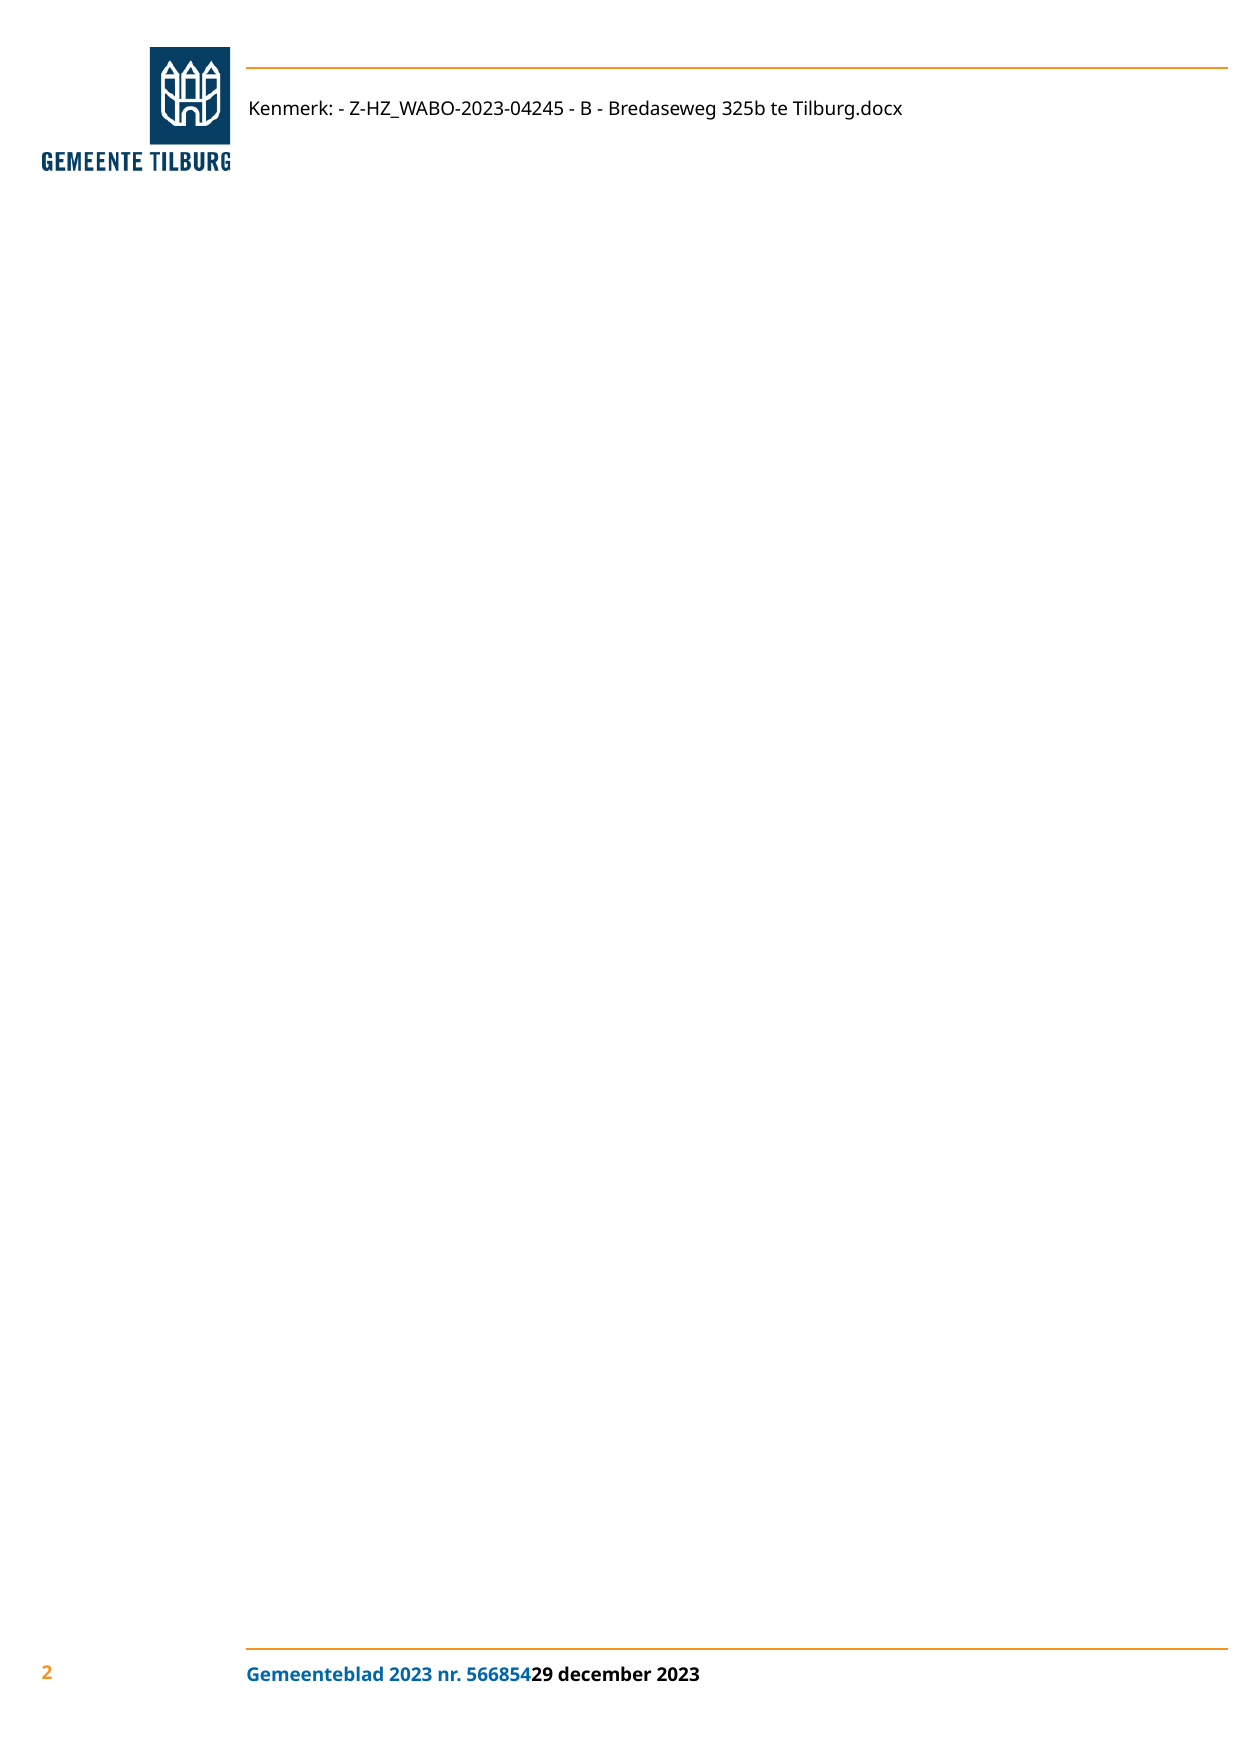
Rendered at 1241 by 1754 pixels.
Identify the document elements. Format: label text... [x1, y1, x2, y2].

text Kenmerk: - Z-HZ_WABO-2023-04245 - B - Bredaseweg 325b te Tilburg.docx [248, 95, 1152, 121]
picture [41, 47, 231, 172]
